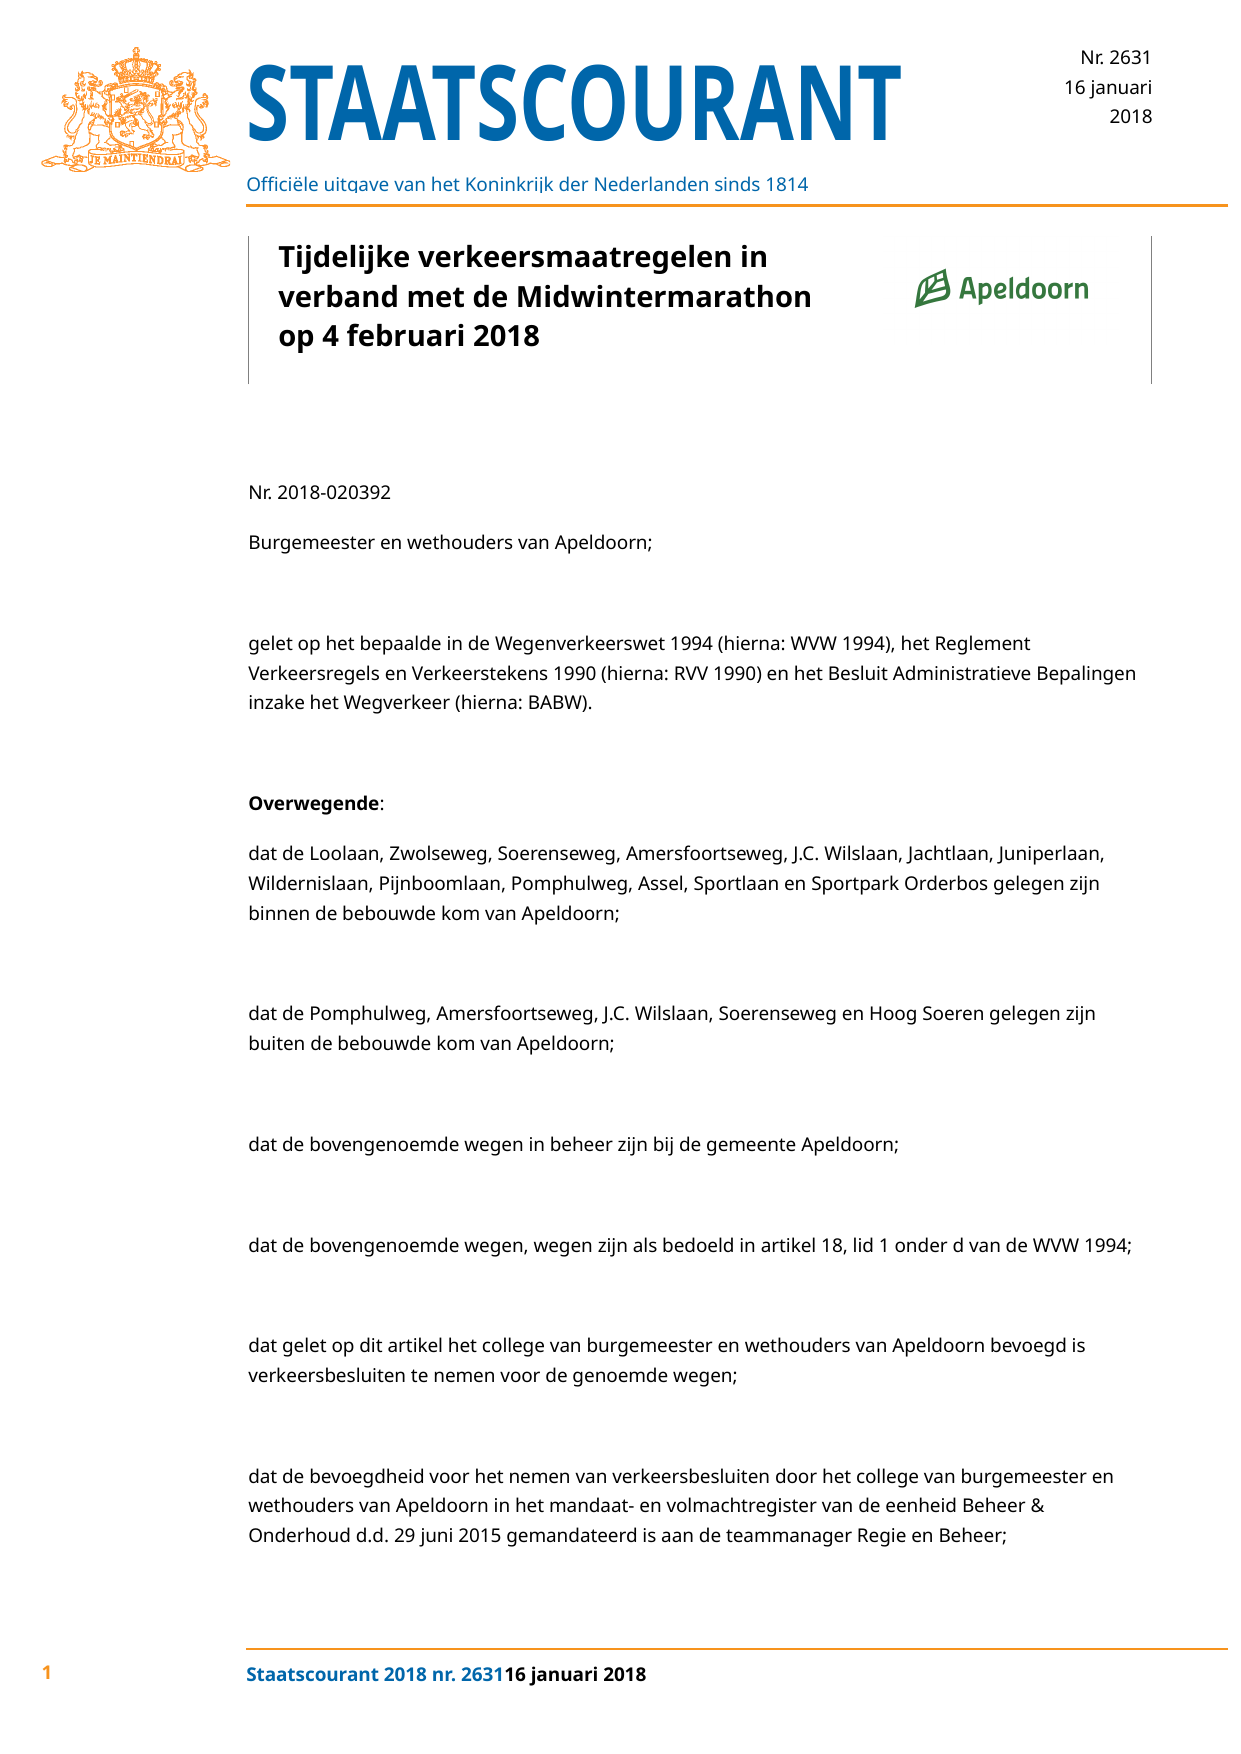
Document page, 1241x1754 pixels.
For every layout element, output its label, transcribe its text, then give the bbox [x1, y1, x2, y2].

text gelet op het bepaalde in de Wegenverkeerswet 1994 (hierna: WVW 1994), het Reglement Verkeersregels en Verkeerstekens 1990 (hierna: RVV 1990) en het Besluit Administratieve Bepalingen inzake het Wegverkeer (hierna: BABW). [248, 630, 1152, 715]
picture [882, 236, 1119, 345]
text dat de bevoegdheid voor het nemen van verkeersbesluiten door het college van burgemeester en wethouders van Apeldoorn in het mandaat- en volmachtregister van de eenheid Beheer & Onderhoud d.d. 29 juni 2015 gemandateerd is aan de teammanager Regie en Beheer; [248, 1463, 1152, 1548]
text dat gelet op dit artikel het college van burgemeester en wethouders van Apeldoorn bevoegd is verkeersbesluiten te nemen voor de genoemde wegen; [248, 1333, 1152, 1388]
text dat de Pomphulweg, Amersfoortseweg, J.C. Wilslaan, Soerenseweg en Hoog Soeren gelegen zijn buiten de bebouwde kom van Apeldoorn; [248, 1001, 1152, 1056]
text Nr. 2018-020392 [248, 479, 1152, 505]
text dat de bovengenoemde wegen, wegen zijn als bedoeld in artikel 18, lid 1 onder d van de WVW 1994; [248, 1232, 1152, 1258]
picture [41, 47, 231, 172]
table_header Tijdelijke verkeersmaatregelen in verband met de Midwintermarathon op 4 februari 2018 [249, 236, 850, 384]
text dat de Loolaan, Zwolseweg, Soerenseweg, Amersfoortseweg, J.C. Wilslaan, Jachtlaan, Juniperlaan, Wildernislaan, Pijnboomlaan, Pomphulweg, Assel, Sportlaan en Sportpark Orderbos gelegen zijn binnen de bebouwde kom van Apeldoorn; [248, 841, 1152, 926]
text Overwegende: [248, 790, 1152, 816]
text Burgemeester en wethouders van Apeldoorn; [248, 529, 1152, 555]
text dat de bovengenoemde wegen in beheer zijn bij de gemeente Apeldoorn; [248, 1131, 1152, 1157]
table_header [850, 236, 1151, 384]
